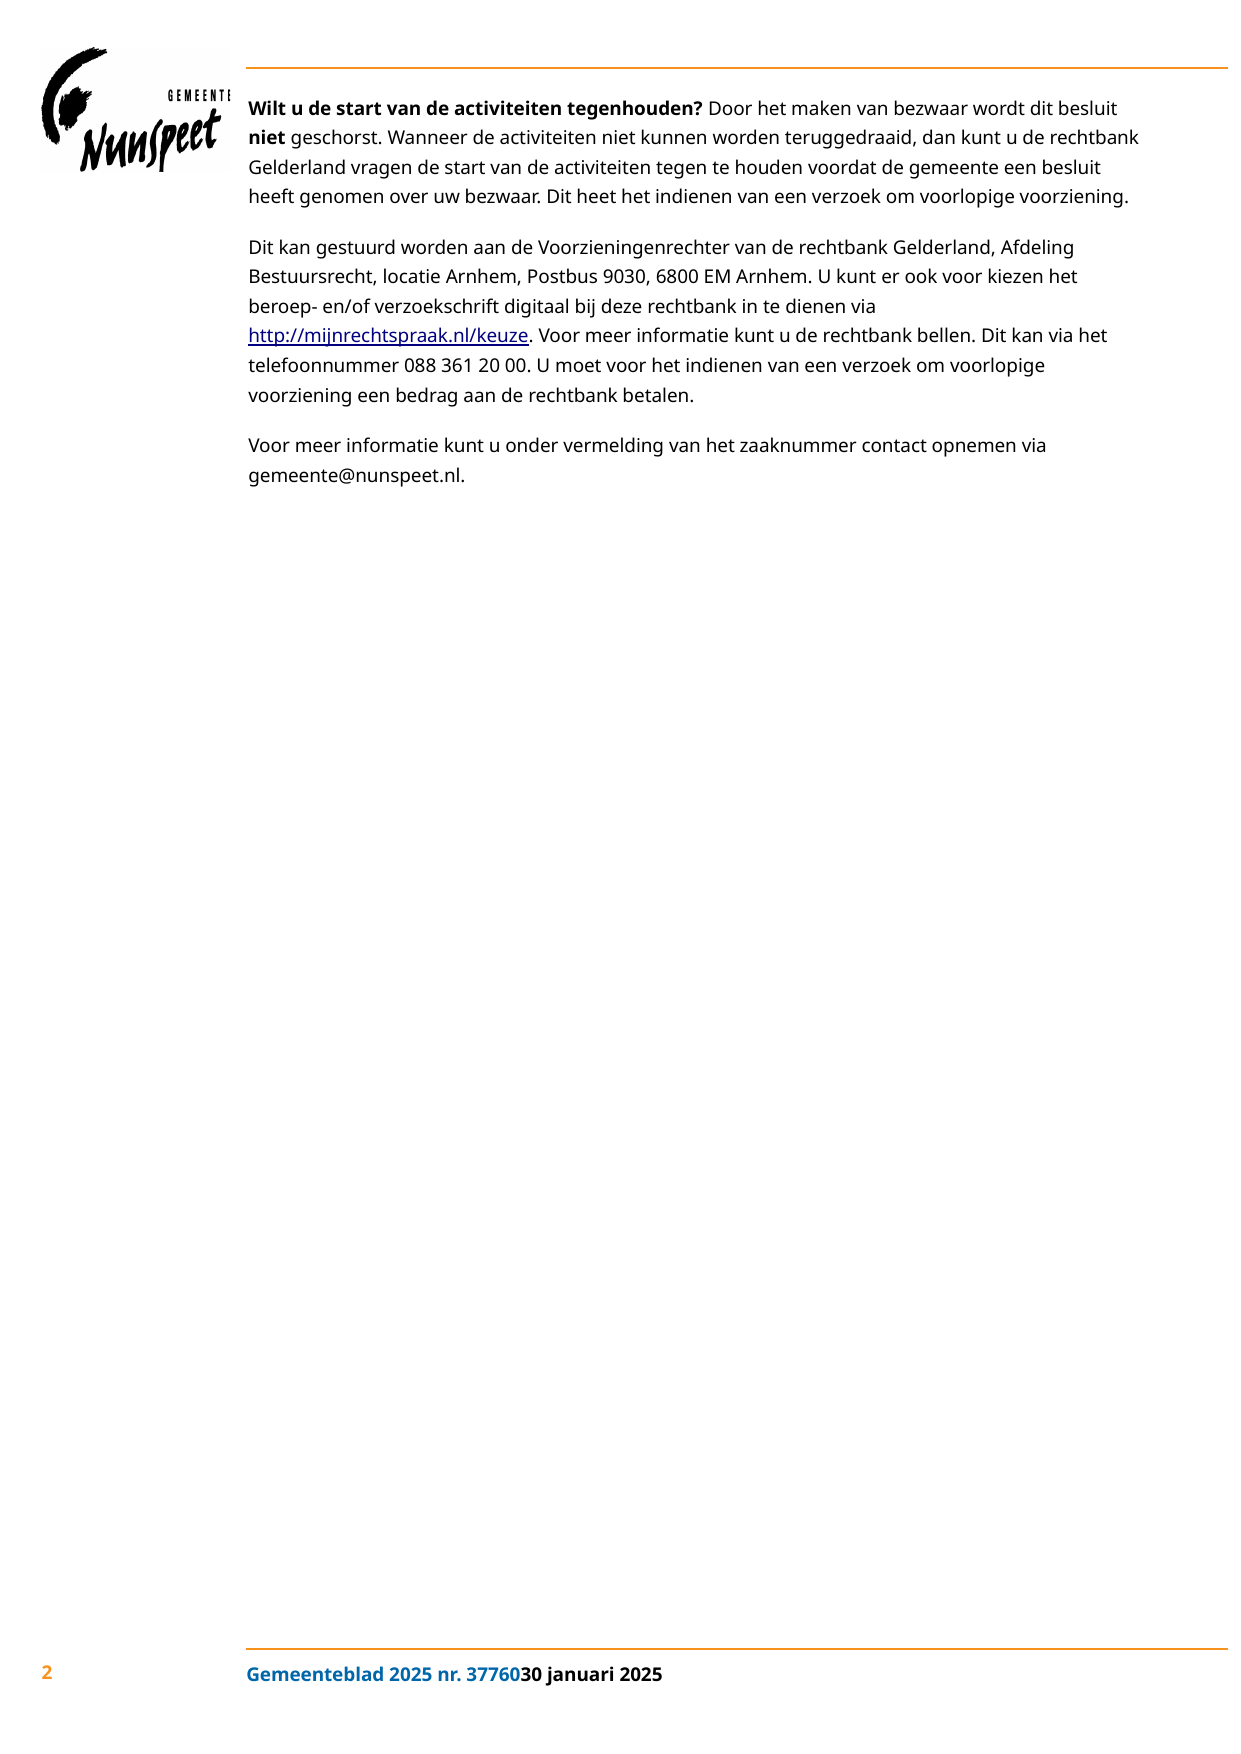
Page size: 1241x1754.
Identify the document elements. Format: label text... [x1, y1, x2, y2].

text Dit kan gestuurd worden aan de Voorzieningenrechter van de rechtbank Gelderland, Afdeling Bestuursrecht, locatie Arnhem, Postbus 9030, 6800 EM Arnhem. U kunt er ook voor kiezen het beroep- en/of verzoekschrift digitaal bij deze rechtbank in te dienen via http://mijnrechtspraak.nl/keuze. Voor meer informatie kunt u de rechtbank bellen. Dit kan via het telefoonnummer 088 361 20 00. U moet voor het indienen van een verzoek om voorlopige voorziening een bedrag aan de rechtbank betalen. [248, 234, 1152, 408]
text Wilt u de start van de activiteiten tegenhouden? Door het maken van bezwaar wordt dit besluit niet geschorst. Wanneer de activiteiten niet kunnen worden teruggedraaid, dan kunt u de rechtbank Gelderland vragen de start van de activiteiten tegen te houden voordat de gemeente een besluit heeft genomen over uw bezwaar. Dit heet het indienen van een verzoek om voorlopige voorziening. [248, 95, 1152, 209]
picture [41, 47, 231, 172]
text Voor meer informatie kunt u onder vermelding van het zaaknummer contact opnemen via gemeente@nunspeet.nl. [248, 432, 1152, 488]
